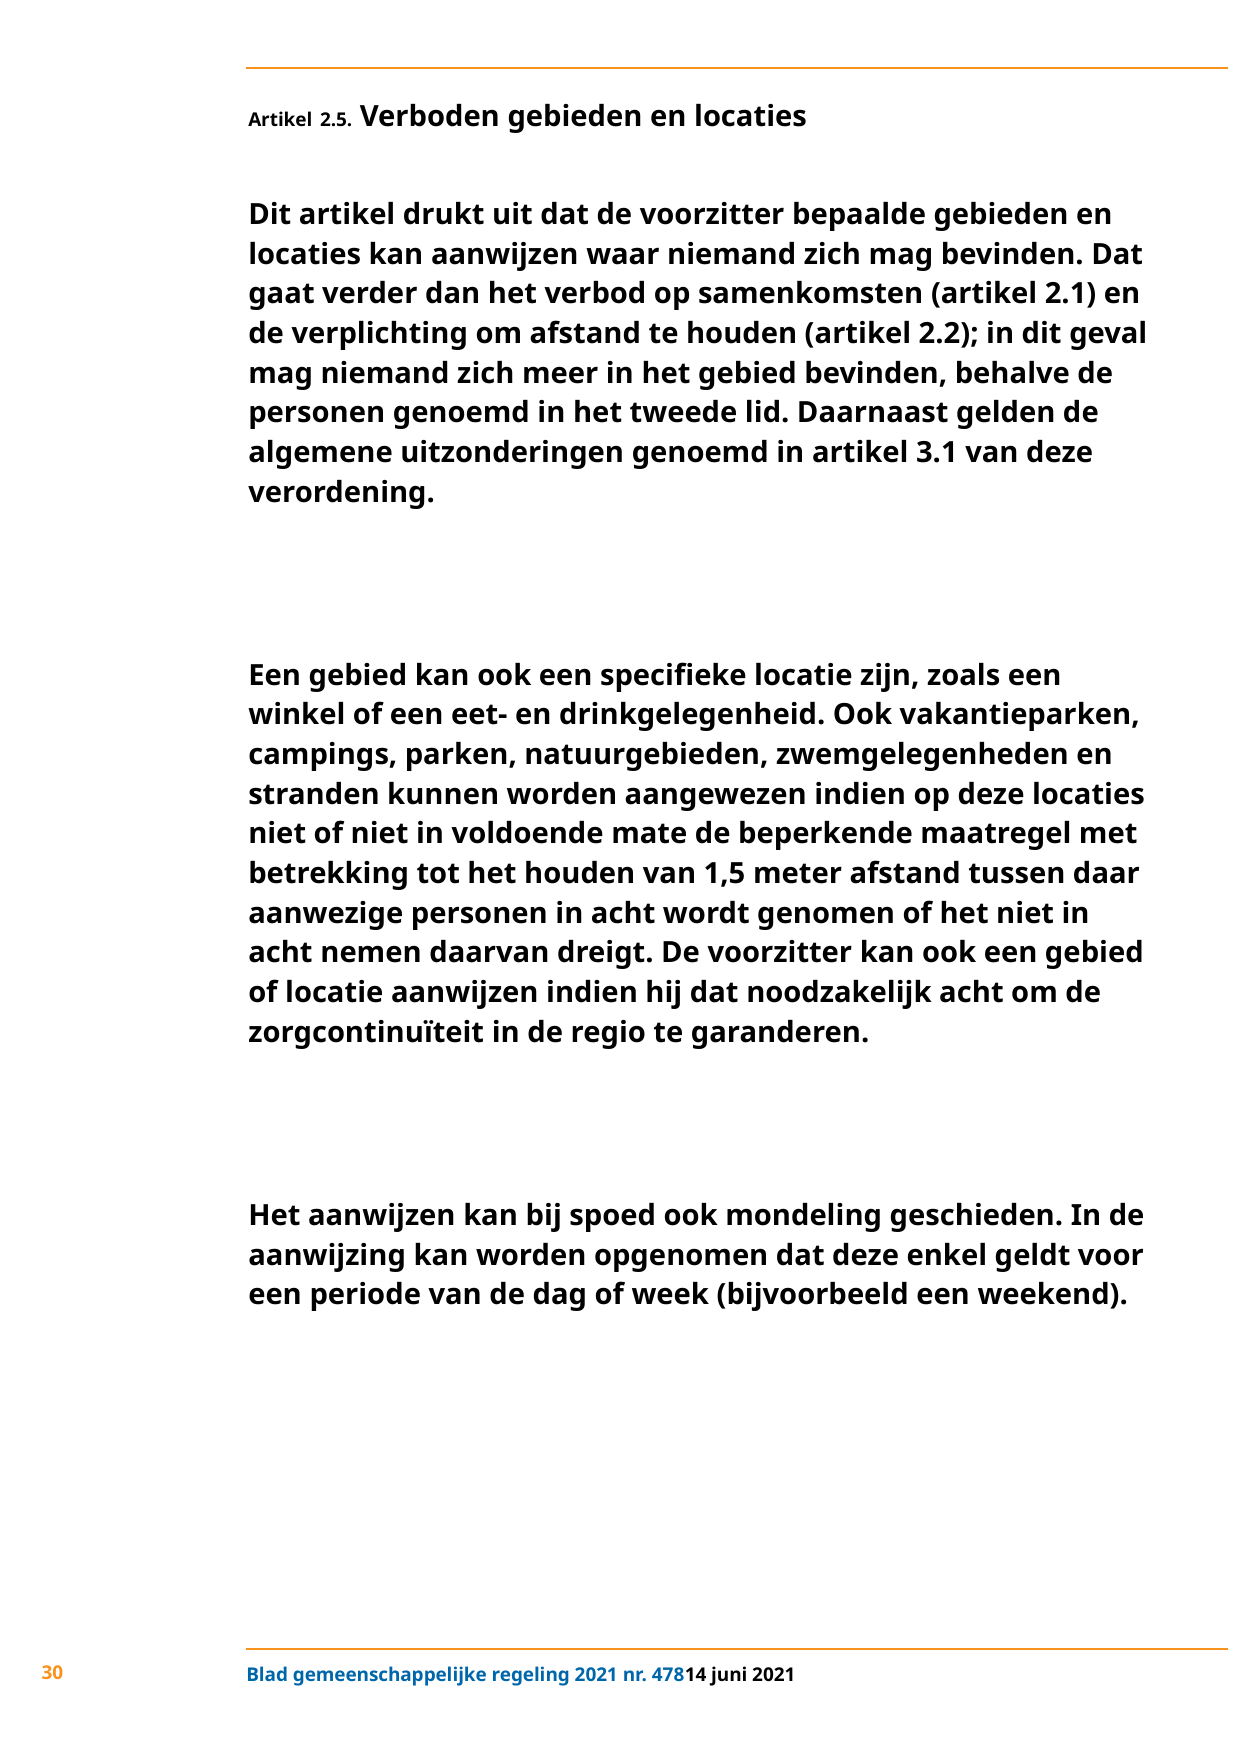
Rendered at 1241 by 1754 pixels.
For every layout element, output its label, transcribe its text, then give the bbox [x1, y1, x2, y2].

text Een gebied kan ook een specifieke locatie zijn, zoals een winkel of een eet- en drinkgelegenheid. Ook vakantieparken, campings, parken, natuurgebieden, zwemgelegenheden en stranden kunnen worden aangewezen indien op deze locaties niet of niet in voldoende mate de beperkende maatregel met betrekking tot het houden van 1,5 meter afstand tussen daar aanwezige personen in acht wordt genomen of het niet in acht nemen daarvan dreigt. De voorzitter kan ook een gebied of locatie aanwijzen indien hij dat noodzakelijk acht om de zorgcontinuïteit in de regio te garanderen. [248, 654, 1152, 1051]
text Artikel 2.5. Verboden gebieden en locaties [248, 95, 1152, 134]
text Het aanwijzen kan bij spoed ook mondeling geschieden. In de aanwijzing kan worden opgenomen dat deze enkel geldt voor een periode van de dag of week (bijvoorbeeld een weekend). [248, 1194, 1152, 1313]
picture [41, 47, 231, 172]
text Dit artikel drukt uit dat de voorzitter bepaalde gebieden en locaties kan aanwijzen waar niemand zich mag bevinden. Dat gaat verder dan het verbod op samenkomsten (artikel 2.1) en de verplichting om afstand te houden (artikel 2.2); in dit geval mag niemand zich meer in het gebied bevinden, behalve de personen genoemd in het tweede lid. Daarnaast gelden de algemene uitzonderingen genoemd in artikel 3.1 van deze verordening. [248, 193, 1152, 511]
